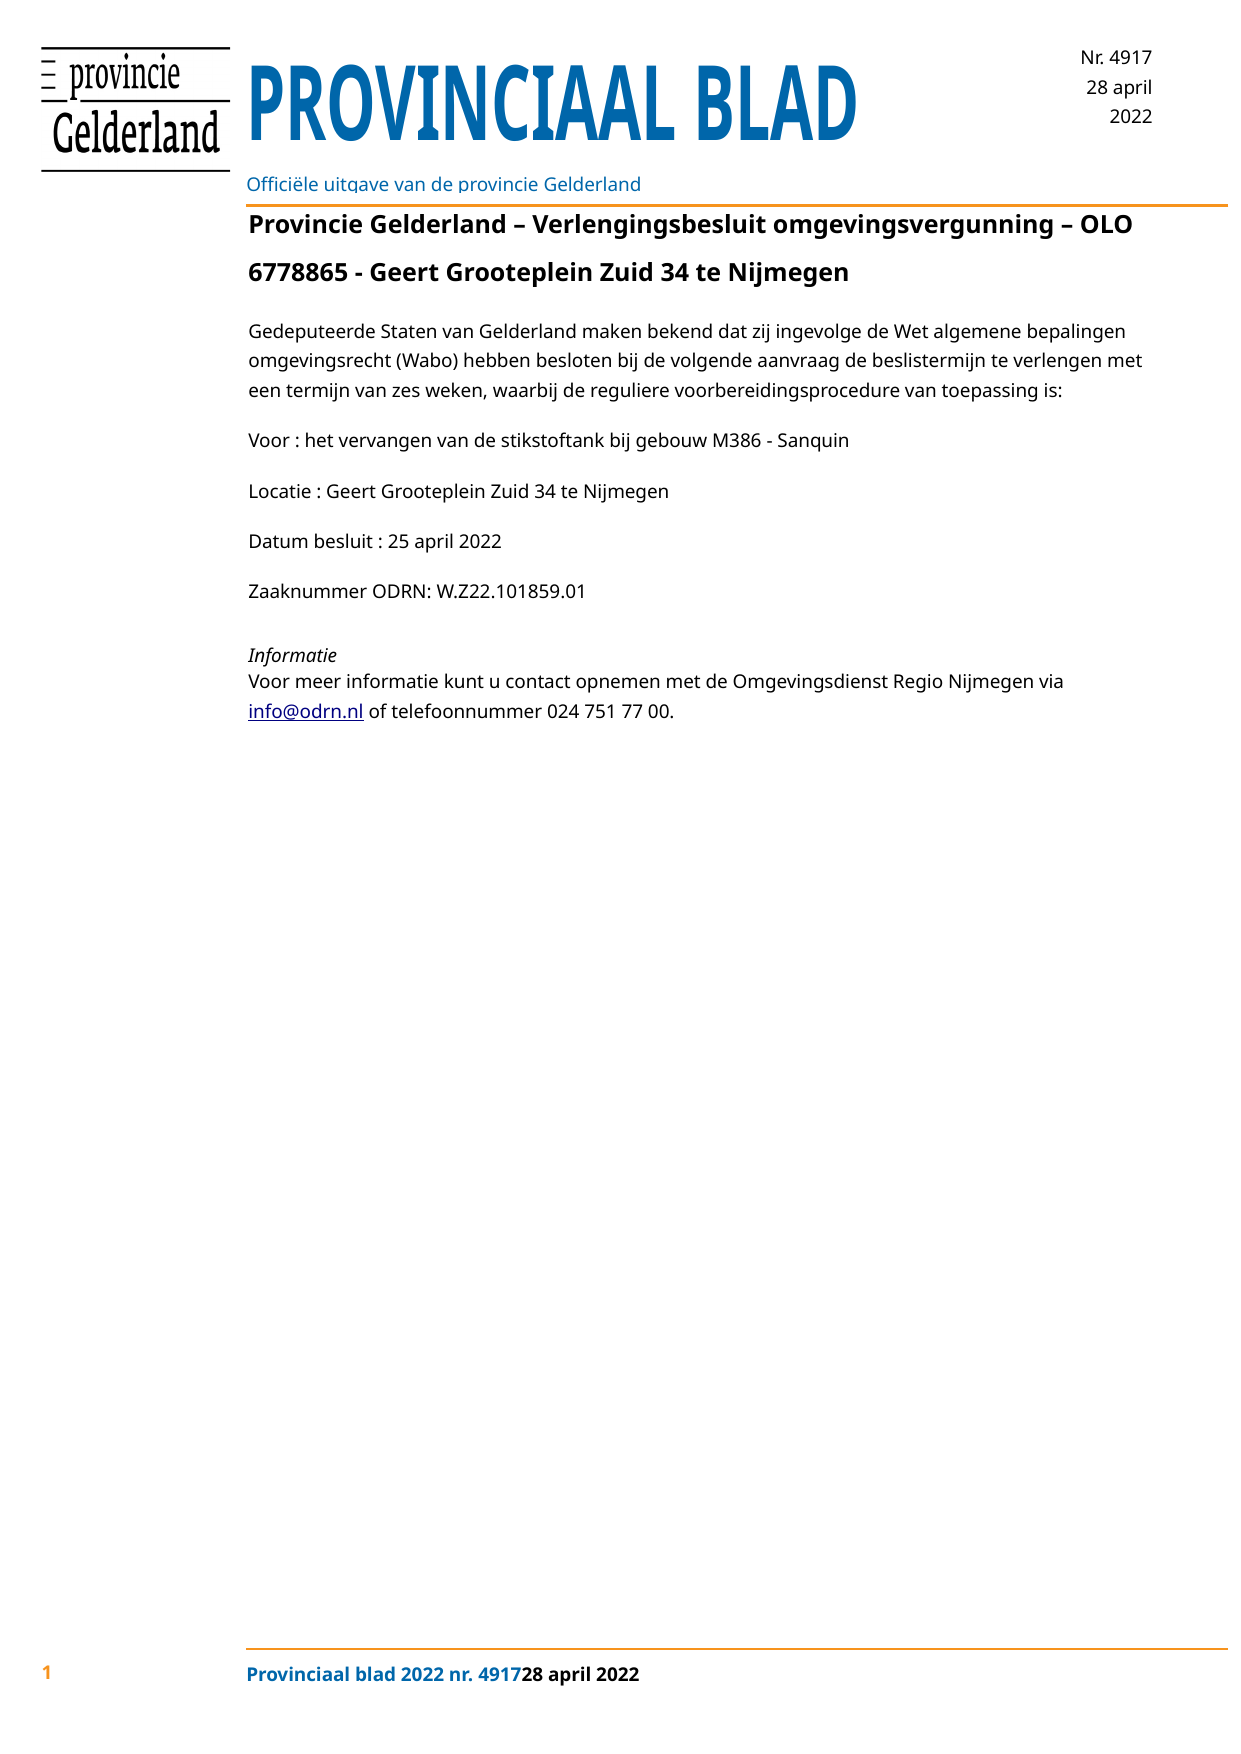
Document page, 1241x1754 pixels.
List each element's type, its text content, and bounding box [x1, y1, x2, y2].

text Informatie [248, 643, 1152, 668]
text Locatie : Geert Grooteplein Zuid 34 te Nijmegen [248, 478, 1152, 504]
text Voor : het vervangen van de stikstoftank bij gebouw M386 - Sanquin [248, 427, 1152, 453]
text Datum besluit : 25 april 2022 [248, 528, 1152, 554]
text Zaaknummer ODRN: W.Z22.101859.01 [248, 579, 1152, 604]
text Gedeputeerde Staten van Gelderland maken bekend dat zij ingevolge de Wet algemene bepalingen omgevingsrecht (Wabo) hebben besloten bij de volgende aanvraag de beslistermijn te verlengen met een termijn van zes weken, waarbij de reguliere voorbereidingsprocedure van toepassing is: [248, 318, 1152, 403]
text Provincie Gelderland – Verlengingsbesluit omgevingsvergunning – OLO 6778865 - Geert Grooteplein Zuid 34 te Nijmegen [248, 207, 1152, 288]
text Voor meer informatie kunt u contact opnemen met de Omgevingsdienst Regio Nijmegen via info@odrn.nl of telefoonnummer 024 751 77 00. [248, 668, 1152, 724]
picture [41, 47, 231, 172]
